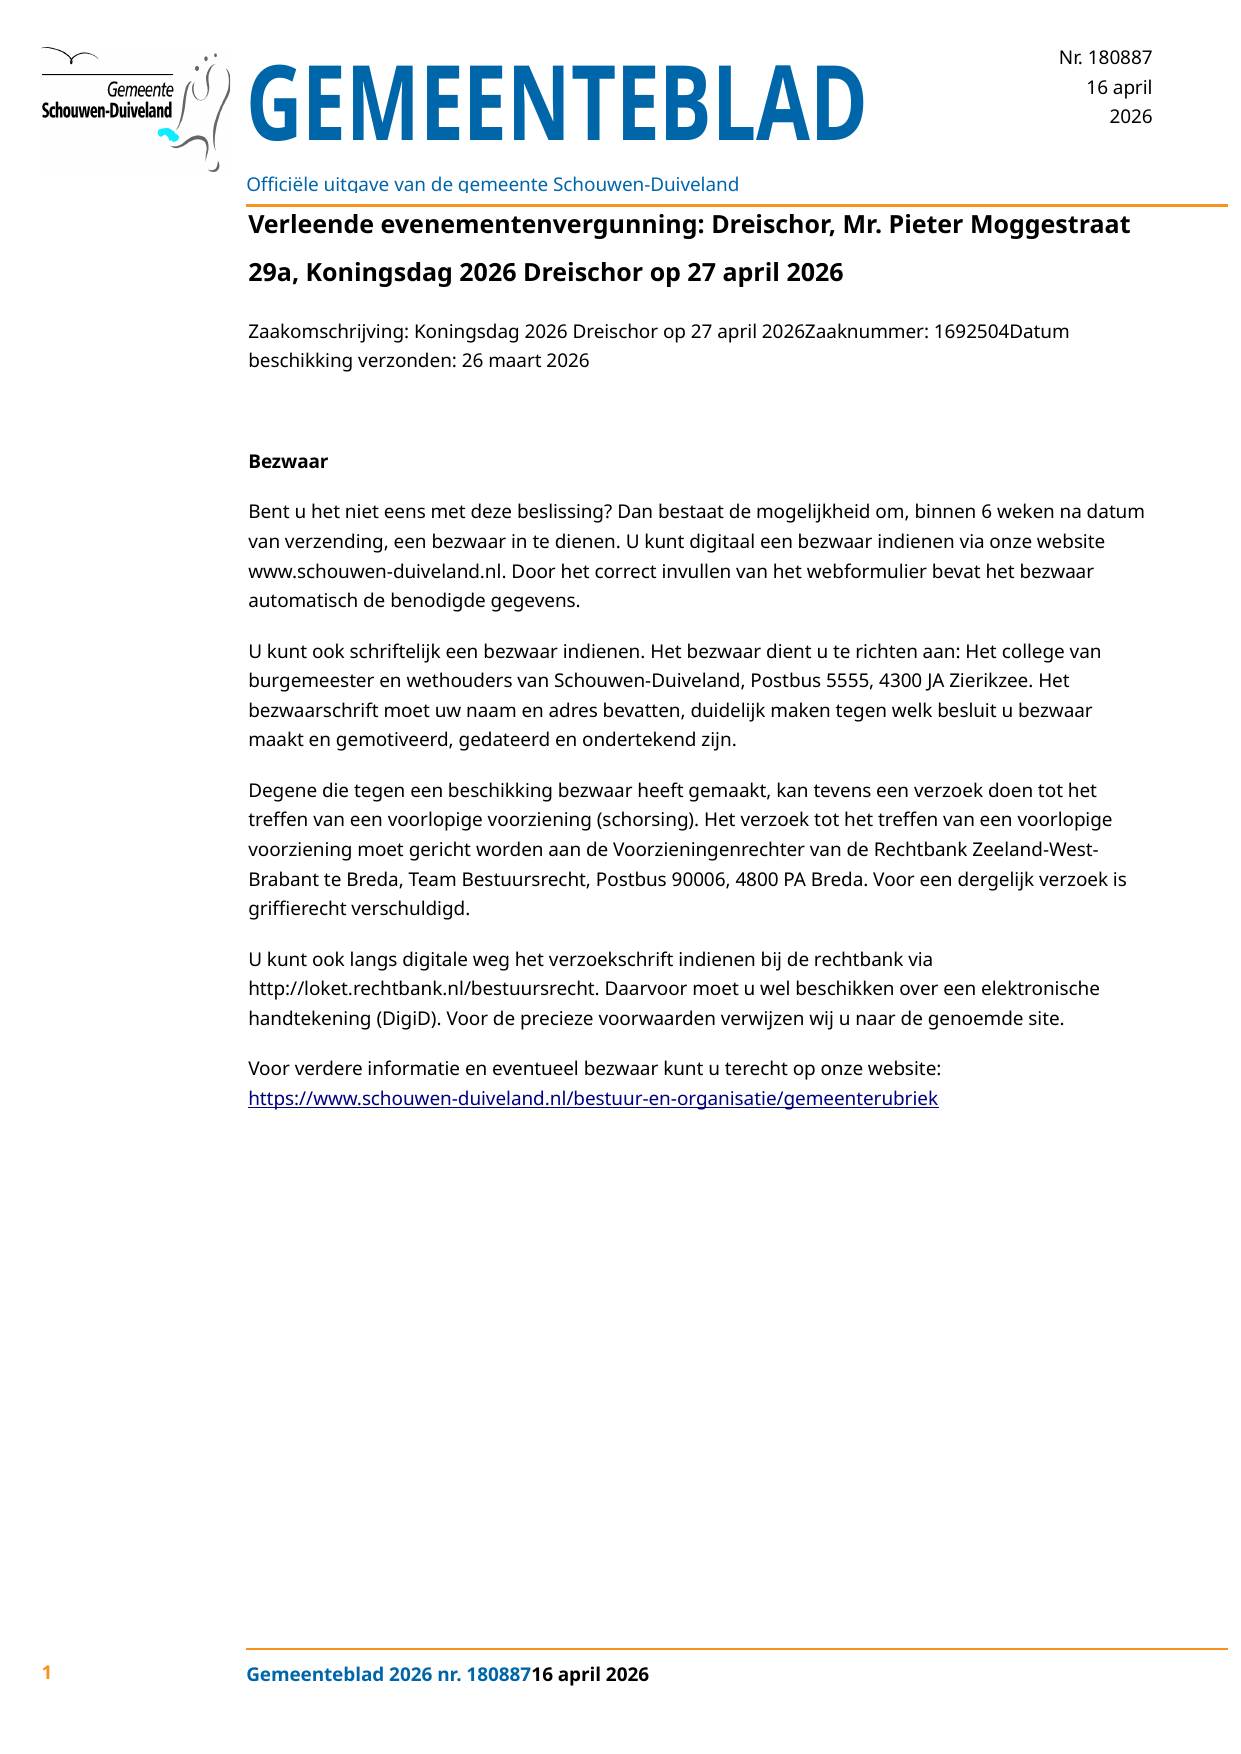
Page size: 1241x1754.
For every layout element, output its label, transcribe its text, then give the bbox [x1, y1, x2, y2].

text U kunt ook langs digitale weg het verzoekschrift indienen bij de rechtbank via http://loket.rechtbank.nl/bestuursrecht. Daarvoor moet u wel beschikken over een elektronische handtekening (DigiD). Voor de precieze voorwaarden verwijzen wij u naar de genoemde site. [248, 946, 1152, 1031]
picture [41, 47, 231, 172]
text Bent u het niet eens met deze beslissing? Dan bestaat de mogelijkheid om, binnen 6 weken na datum van verzending, een bezwaar in te dienen. U kunt digitaal een bezwaar indienen via onze website www.schouwen-duiveland.nl. Door het correct invullen van het webformulier bevat het bezwaar automatisch de benodigde gegevens. [248, 499, 1152, 613]
text Bezwaar [248, 448, 1152, 474]
text U kunt ook schriftelijk een bezwaar indienen. Het bezwaar dient u te richten aan: Het college van burgemeester en wethouders van Schouwen-Duiveland, Postbus 5555, 4300 JA Zierikzee. Het bezwaarschrift moet uw naam en adres bevatten, duidelijk maken tegen welk besluit u bezwaar maakt en gemotiveerd, gedateerd en ondertekend zijn. [248, 638, 1152, 752]
text Verleende evenementenvergunning: Dreischor, Mr. Pieter Moggestraat 29a, Koningsdag 2026 Dreischor op 27 april 2026 [248, 207, 1152, 288]
text Degene die tegen een beschikking bezwaar heeft gemaakt, kan tevens een verzoek doen tot het treffen van een voorlopige voorziening (schorsing). Het verzoek tot het treffen van een voorlopige voorziening moet gericht worden aan de Voorzieningenrechter van de Rechtbank Zeeland-West-Brabant te Breda, Team Bestuursrecht, Postbus 90006, 4800 PA Breda. Voor een dergelijk verzoek is griffierecht verschuldigd. [248, 777, 1152, 921]
text Zaakomschrijving: Koningsdag 2026 Dreischor op 27 april 2026Zaaknummer: 1692504Datum beschikking verzonden: 26 maart 2026 [248, 318, 1152, 373]
text Voor verdere informatie en eventueel bezwaar kunt u terecht op onze website: https://www.schouwen-duiveland.nl/bestuur-en-organisatie/gemeenterubriek [248, 1055, 1152, 1111]
